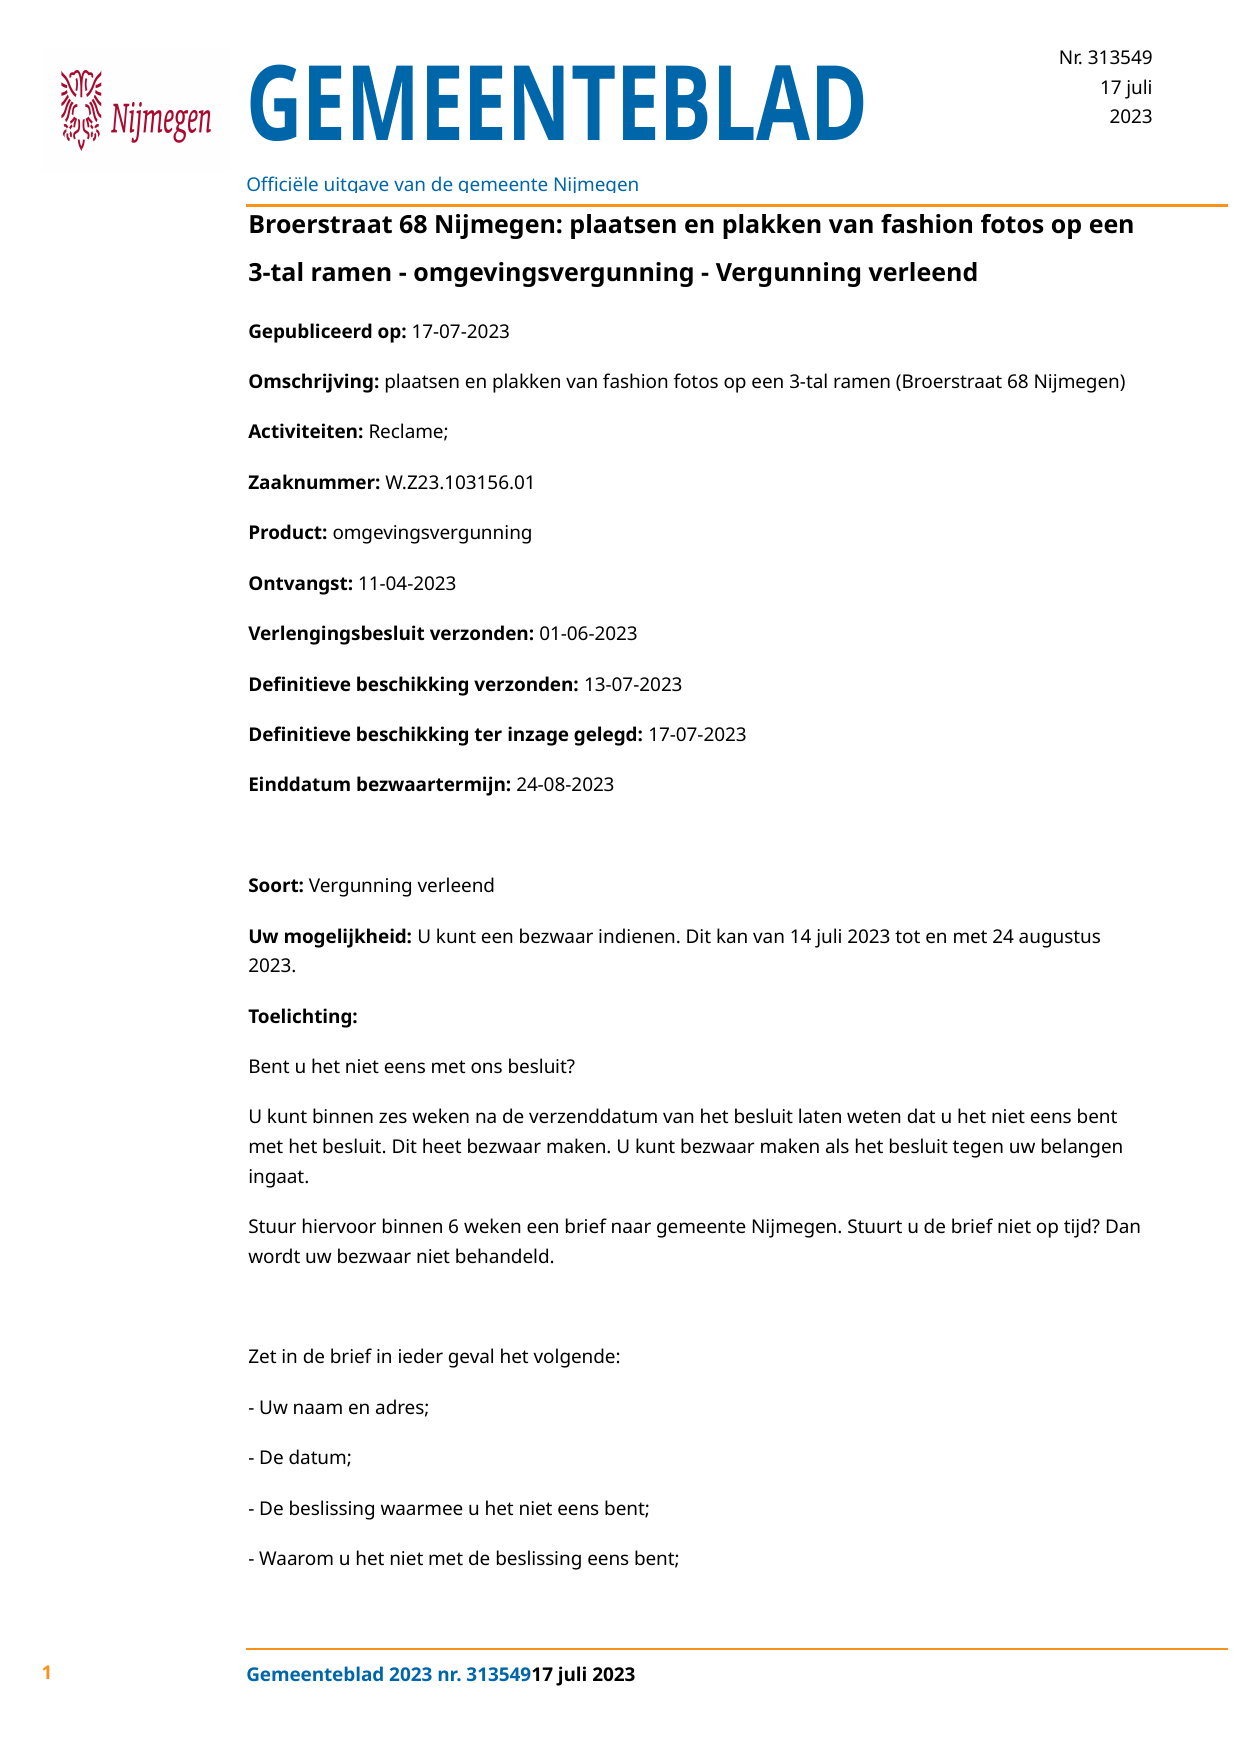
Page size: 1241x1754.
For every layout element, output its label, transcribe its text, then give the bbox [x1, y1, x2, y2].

text - De datum; [248, 1444, 1152, 1470]
text Stuur hiervoor binnen 6 weken een brief naar gemeente Nijmegen. Stuurt u de brief niet op tijd? Dan wordt uw bezwaar niet behandeld. [248, 1213, 1152, 1269]
text Definitieve beschikking verzonden: 13-07-2023 [248, 671, 1152, 697]
text - Waarom u het niet met de beslissing eens bent; [248, 1545, 1152, 1571]
text Uw mogelijkheid: U kunt een bezwaar indienen. Dit kan van 14 juli 2023 tot en met 24 augustus 2023. [248, 923, 1152, 978]
text Zaaknummer: W.Z23.103156.01 [248, 469, 1152, 495]
text Bent u het niet eens met ons besluit? [248, 1053, 1152, 1079]
text Ontvangst: 11-04-2023 [248, 570, 1152, 596]
text Definitieve beschikking ter inzage gelegd: 17-07-2023 [248, 721, 1152, 747]
text Omschrijving: plaatsen en plakken van fashion fotos op een 3-tal ramen (Broerstraat 68 Nijmegen) [248, 368, 1152, 394]
text U kunt binnen zes weken na de verzenddatum van het besluit laten weten dat u het niet eens bent met het besluit. Dit heet bezwaar maken. U kunt bezwaar maken als het besluit tegen uw belangen ingaat. [248, 1104, 1152, 1189]
text - De beslissing waarmee u het niet eens bent; [248, 1495, 1152, 1521]
text Gepubliceerd op: 17-07-2023 [248, 318, 1152, 344]
text Verlengingsbesluit verzonden: 01-06-2023 [248, 620, 1152, 646]
text Zet in de brief in ieder geval het volgende: [248, 1344, 1152, 1369]
text - Uw naam en adres; [248, 1394, 1152, 1420]
picture [41, 47, 231, 172]
text Broerstraat 68 Nijmegen: plaatsen en plakken van fashion fotos op een 3-tal ramen - omgevingsvergunning - Vergunning verleend [248, 207, 1152, 288]
text Toelichting: [248, 1003, 1152, 1029]
text Einddatum bezwaartermijn: 24-08-2023 [248, 772, 1152, 797]
text Activiteiten: Reclame; [248, 419, 1152, 444]
text Product: omgevingsvergunning [248, 519, 1152, 545]
text Soort: Vergunning verleend [248, 872, 1152, 898]
